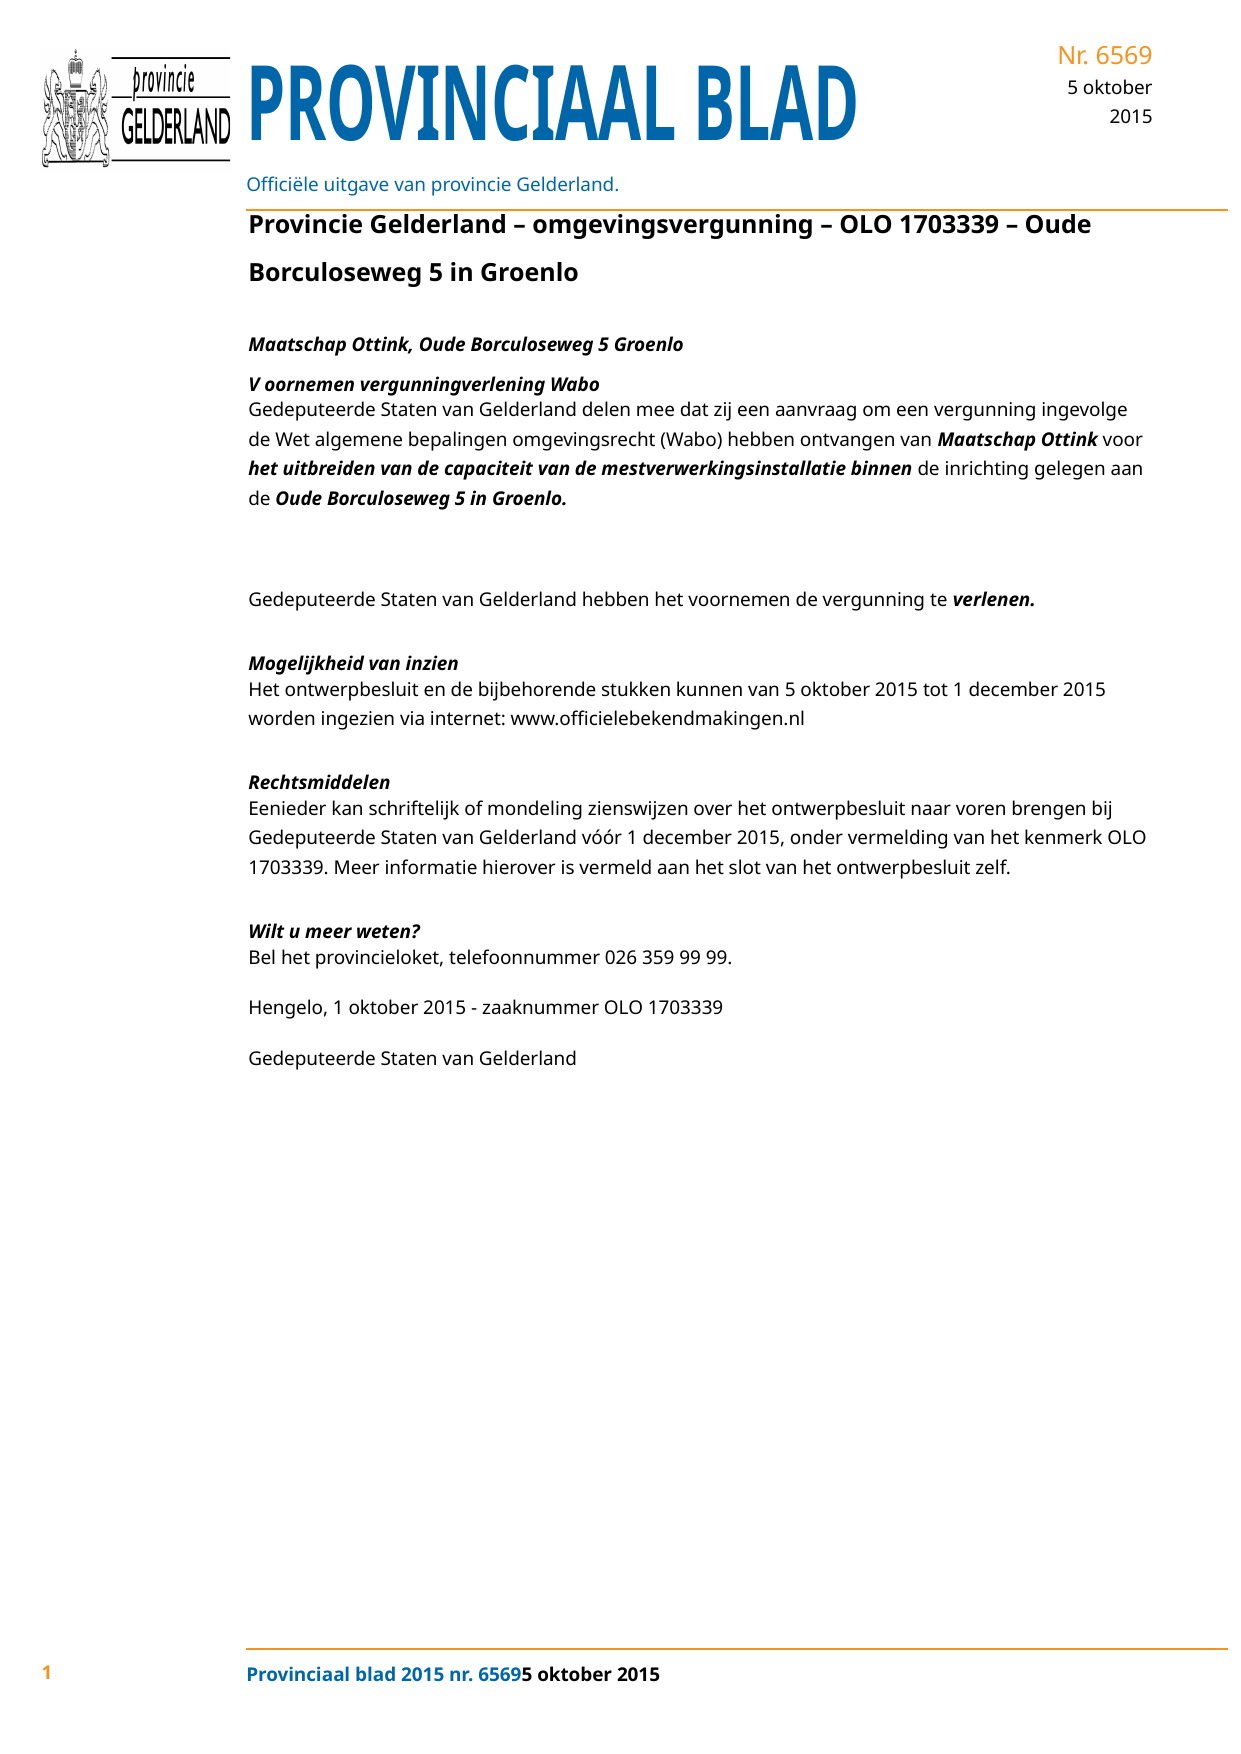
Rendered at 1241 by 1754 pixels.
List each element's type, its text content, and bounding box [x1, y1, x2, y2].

picture [41, 47, 231, 172]
text Gedeputeerde Staten van Gelderland delen mee dat zij een aanvraag om een vergunning ingevolge de Wet algemene bepalingen omgevingsrecht (Wabo) hebben ontvangen van Maatschap Ottink voor het uitbreiden van de capaciteit van de mestverwerkingsinstallatie binnen de inrichting gelegen aan de Oude Borculoseweg 5 in Groenlo. [248, 396, 1152, 511]
text Bel het provincieloket, telefoonnummer 026 359 99 99. [248, 944, 1152, 969]
text Hengelo, 1 oktober 2015 - zaaknummer OLO 1703339 [248, 994, 1152, 1020]
text Maatschap Ottink, Oude Borculoseweg 5 Groenlo [248, 331, 1152, 357]
text Mogelijkheid van inzien [248, 650, 1152, 676]
text Het ontwerpbesluit en de bijbehorende stukken kunnen van 5 oktober 2015 tot 1 december 2015 worden ingezien via internet: www.officielebekendmakingen.nl [248, 676, 1152, 731]
text V oornemen vergunningverlening Wabo [248, 371, 1152, 396]
text Wilt u meer weten? [248, 918, 1152, 944]
text Gedeputeerde Staten van Gelderland hebben het voornemen de vergunning te verlenen. [248, 586, 1152, 612]
text Eenieder kan schriftelijk of mondeling zienswijzen over het ontwerpbesluit naar voren brengen bij Gedeputeerde Staten van Gelderland vóór 1 december 2015, onder vermelding van het kenmerk OLO 1703339. Meer informatie hierover is vermeld aan het slot van het ontwerpbesluit zelf. [248, 795, 1152, 880]
text Rechtsmiddelen [248, 769, 1152, 795]
text Gedeputeerde Staten van Gelderland [248, 1045, 1152, 1070]
text Provincie Gelderland – omgevingsvergunning – OLO 1703339 – Oude Borculoseweg 5 in Groenlo [248, 211, 1152, 288]
